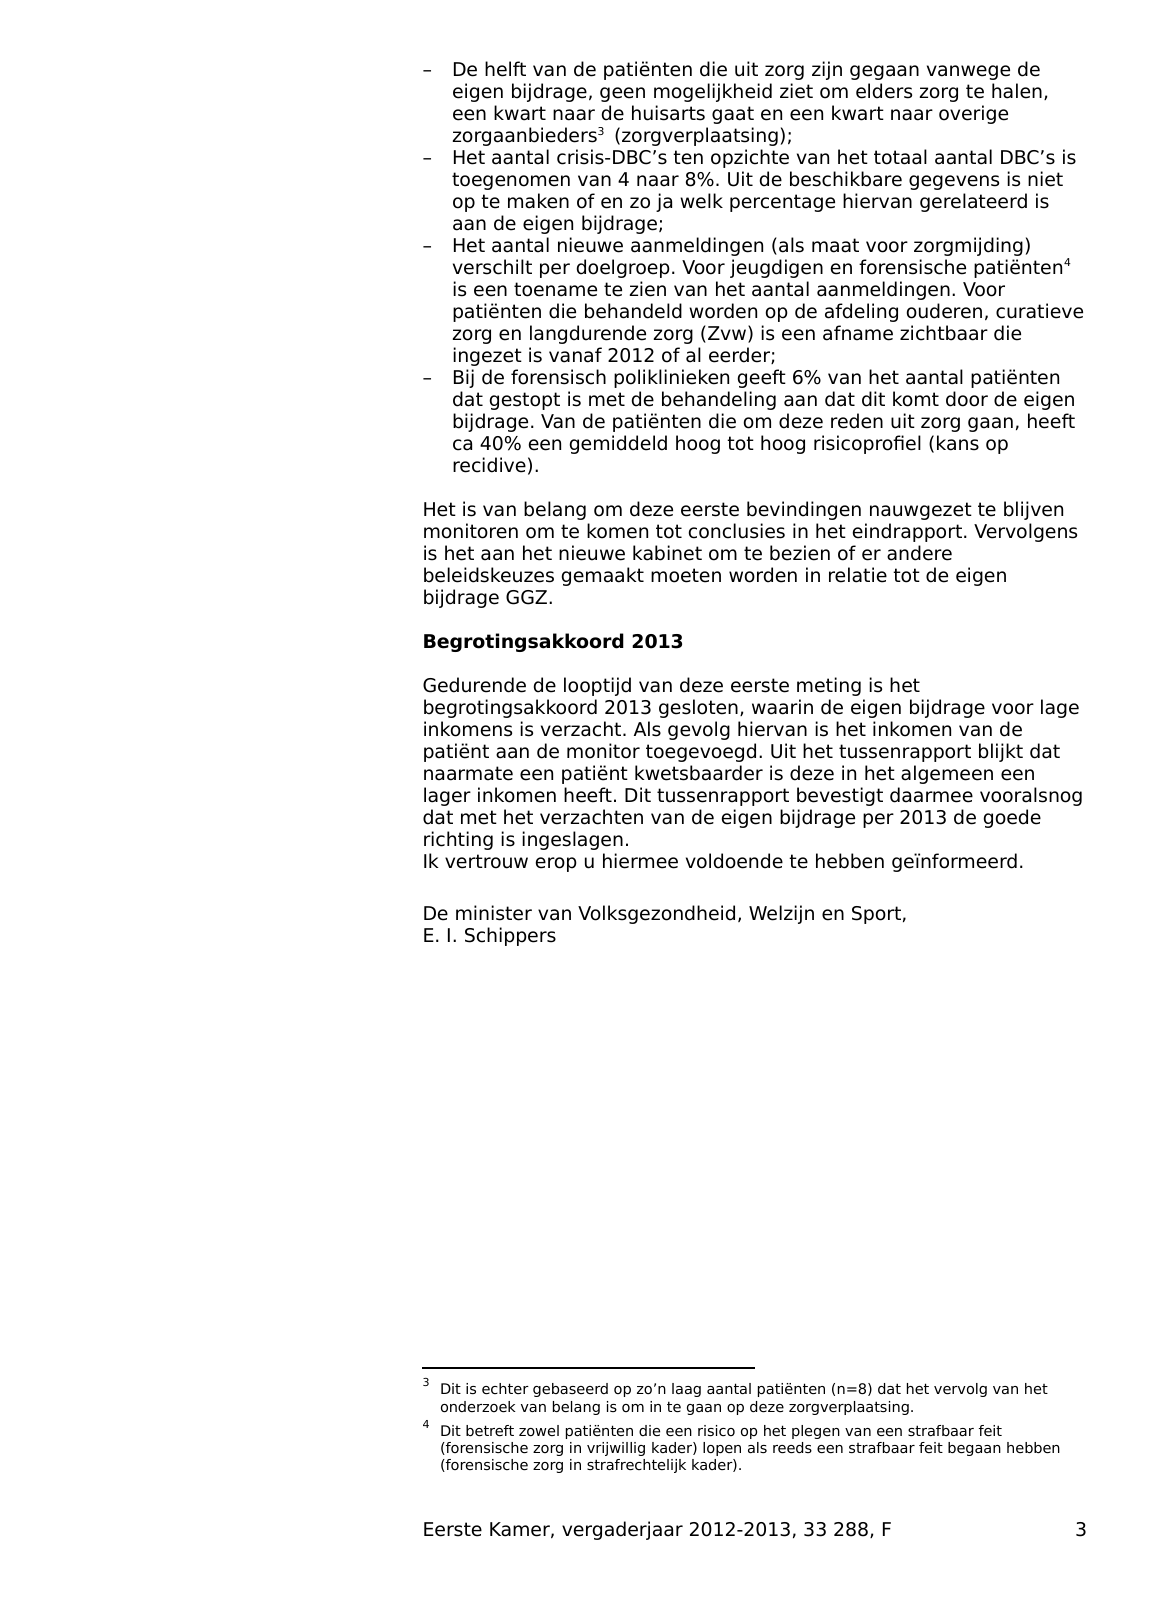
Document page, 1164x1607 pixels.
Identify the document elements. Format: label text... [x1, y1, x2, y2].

text De minister van Volksgezondheid, Welzijn en Sport, E. I. Schippers [422, 903, 1087, 947]
text – Bij de forensisch poliklinieken geeft 6% van het aantal patiënten dat gestopt is met de behandeling aan dat dit komt door de eigen bijdrage. Van de patiënten die om deze reden uit zorg gaan, heeft ca 40% een gemiddeld hoog tot hoog risicoprofiel (kans op recidive). [422, 367, 1087, 477]
text Gedurende de looptijd van deze eerste meting is het begrotingsakkoord 2013 gesloten, waarin de eigen bijdrage voor lage inkomens is verzacht. Als gevolg hiervan is het inkomen van de patiënt aan de monitor toegevoegd. Uit het tussenrapport blijkt dat naarmate een patiënt kwetsbaarder is deze in het algemeen een lager inkomen heeft. Dit tussenrapport bevestigt daarmee vooralsnog dat met het verzachten van de eigen bijdrage per 2013 de goede richting is ingeslagen. [422, 675, 1087, 851]
text Dit betreft zowel patiënten die een risico op het plegen van een strafbaar feit (forensische zorg in vrijwillig kader) lopen als reeds een strafbaar feit begaan hebben (forensische zorg in strafrechtelijk kader). [422, 1418, 1087, 1474]
text Ik vertrouw erop u hiermee voldoende te hebben geïnformeerd. [422, 851, 1087, 873]
text Het is van belang om deze eerste bevindingen nauwgezet te blijven monitoren om te komen tot conclusies in het eindrapport. Vervolgens is het aan het nieuwe kabinet om te bezien of er andere beleidskeuzes gemaakt moeten worden in relatie tot de eigen bijdrage GGZ. [422, 499, 1087, 609]
subtitle Begrotingsakkoord 2013 [422, 631, 1087, 653]
text Dit is echter gebaseerd op zo’n laag aantal patiënten (n=8) dat het vervolg van het onderzoek van belang is om in te gaan op deze zorgverplaatsing. [422, 1377, 1087, 1416]
text – Het aantal nieuwe aanmeldingen (als maat voor zorgmijding) verschilt per doelgroep. Voor jeugdigen en forensische patiënten is een toename te zien van het aantal aanmeldingen. Voor patiënten die behandeld worden op de afdeling ouderen, curatieve zorg en langdurende zorg (Zvw) is een afname zichtbaar die ingezet is vanaf 2012 of al eerder; [422, 235, 1087, 367]
text – Het aantal crisis-DBC’s ten opzichte van het totaal aantal DBC’s is toegenomen van 4 naar 8%. Uit de beschikbare gegevens is niet op te maken of en zo ja welk percentage hiervan gerelateerd is aan de eigen bijdrage; [422, 147, 1087, 235]
text – De helft van de patiënten die uit zorg zijn gegaan vanwege de eigen bijdrage, geen mogelijkheid ziet om elders zorg te halen, een kwart naar de huisarts gaat en een kwart naar overige zorgaanbieders (zorgverplaatsing); [422, 59, 1087, 147]
